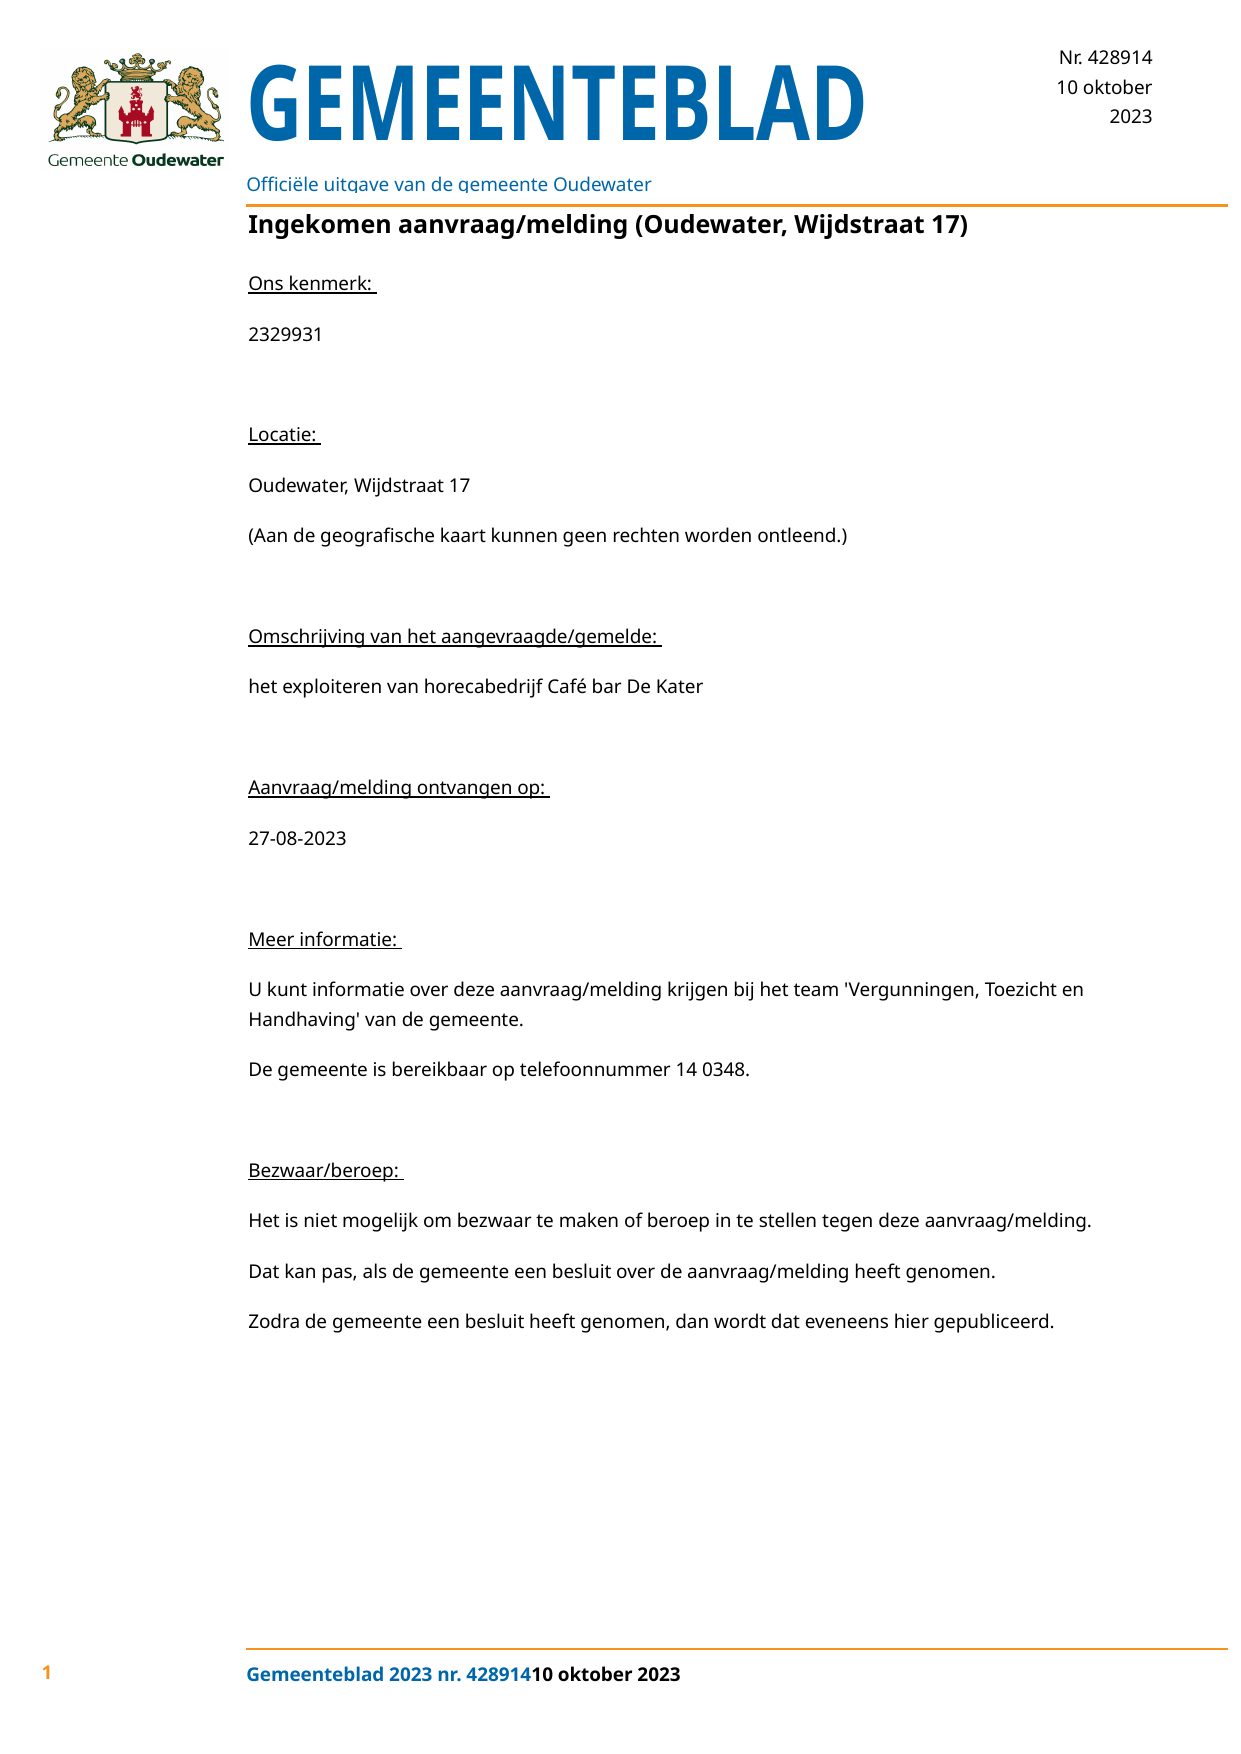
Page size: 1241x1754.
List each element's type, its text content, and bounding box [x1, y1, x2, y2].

text Oudewater, Wijdstraat 17 [248, 472, 1152, 498]
text Bezwaar/beroep: [248, 1157, 1152, 1183]
text Ons kenmerk: [248, 270, 1152, 296]
text (Aan de geografische kaart kunnen geen rechten worden ontleend.) [248, 522, 1152, 548]
text 27-08-2023 [248, 825, 1152, 851]
text 2329931 [248, 321, 1152, 346]
text Aanvraag/melding ontvangen op: [248, 774, 1152, 800]
text Omschrijving van het aangevraagde/gemelde: [248, 623, 1152, 649]
text De gemeente is bereikbaar op telefoonnummer 14 0348. [248, 1056, 1152, 1082]
picture [41, 47, 231, 172]
text Ingekomen aanvraag/melding (Oudewater, Wijdstraat 17) [248, 207, 1152, 241]
text Meer informatie: [248, 926, 1152, 951]
text het exploiteren van horecabedrijf Café bar De Kater [248, 674, 1152, 699]
text U kunt informatie over deze aanvraag/melding krijgen bij het team 'Vergunningen, Toezicht en Handhaving' van de gemeente. [248, 976, 1152, 1031]
text Dat kan pas, als de gemeente een besluit over de aanvraag/melding heeft genomen. [248, 1258, 1152, 1283]
text Locatie: [248, 422, 1152, 447]
text Zodra de gemeente een besluit heeft genomen, dan wordt dat eveneens hier gepubliceerd. [248, 1308, 1152, 1334]
text Het is niet mogelijk om bezwaar te maken of beroep in te stellen tegen deze aanvraag/melding. [248, 1207, 1152, 1233]
